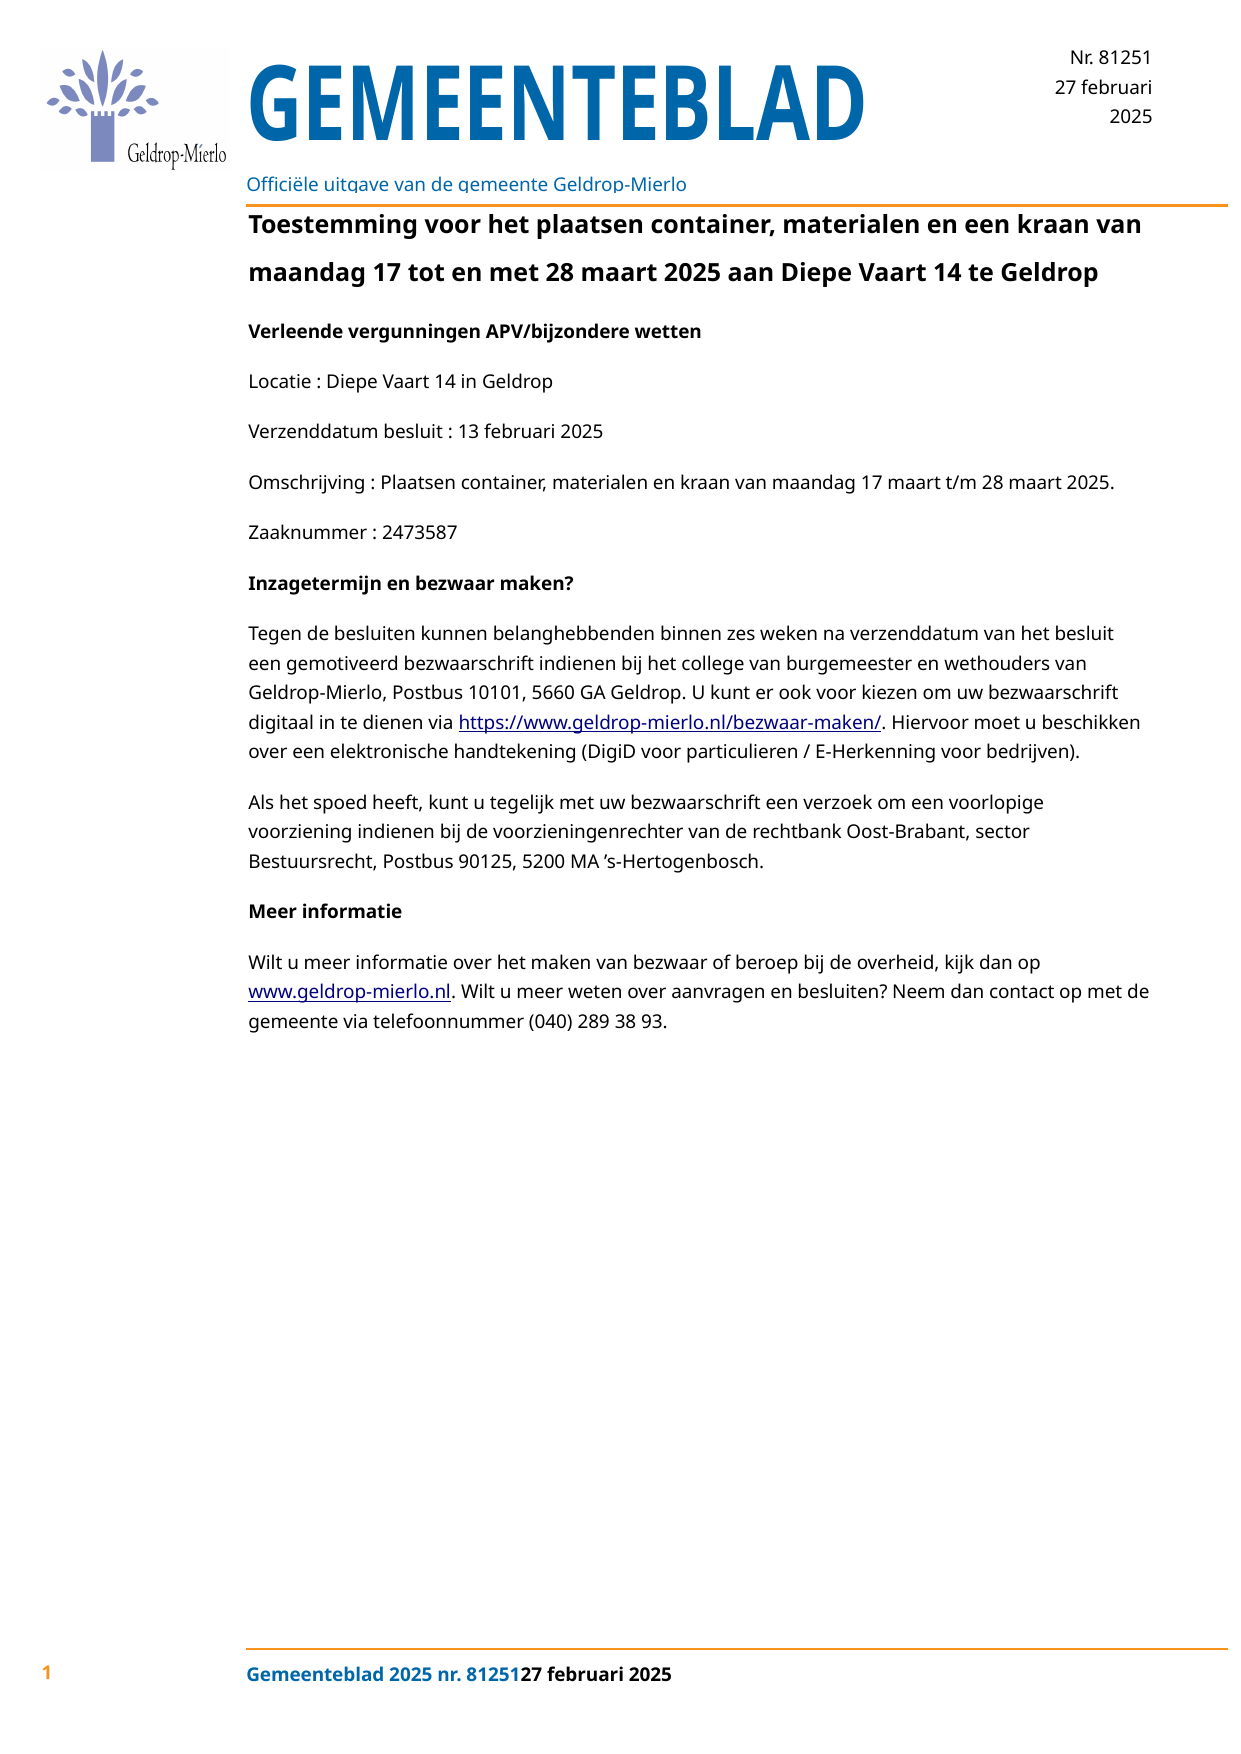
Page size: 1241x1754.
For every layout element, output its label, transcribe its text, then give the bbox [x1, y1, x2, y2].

text Omschrijving : Plaatsen container, materialen en kraan van maandag 17 maart t/m 28 maart 2025. [248, 469, 1152, 495]
text Tegen de besluiten kunnen belanghebbenden binnen zes weken na verzenddatum van het besluit een gemotiveerd bezwaarschrift indienen bij het college van burgemeester en wethouders van Geldrop-Mierlo, Postbus 10101, 5660 GA Geldrop. U kunt er ook voor kiezen om uw bezwaarschrift digitaal in te dienen via https://www.geldrop-mierlo.nl/bezwaar-maken/. Hiervoor moet u beschikken over een elektronische handtekening (DigiD voor particulieren / E-Herkenning voor bedrijven). [248, 620, 1152, 764]
text Zaaknummer : 2473587 [248, 519, 1152, 545]
text Verzenddatum besluit : 13 februari 2025 [248, 419, 1152, 444]
text Wilt u meer informatie over het maken van bezwaar of beroep bij de overheid, kijk dan op www.geldrop-mierlo.nl. Wilt u meer weten over aanvragen en besluiten? Neem dan contact op met de gemeente via telefoonnummer (040) 289 38 93. [248, 949, 1152, 1034]
text Inzagetermijn en bezwaar maken? [248, 570, 1152, 596]
text Locatie : Diepe Vaart 14 in Geldrop [248, 368, 1152, 394]
text Als het spoed heeft, kunt u tegelijk met uw bezwaarschrift een verzoek om een voorlopige voorziening indienen bij de voorzieningenrechter van de rechtbank Oost-Brabant, sector Bestuursrecht, Postbus 90125, 5200 MA ’s-Hertogenbosch. [248, 789, 1152, 874]
text Toestemming voor het plaatsen container, materialen en een kraan van maandag 17 tot en met 28 maart 2025 aan Diepe Vaart 14 te Geldrop [248, 207, 1152, 288]
text Verleende vergunningen APV/bijzondere wetten [248, 318, 1152, 344]
picture [41, 47, 231, 172]
text Meer informatie [248, 899, 1152, 924]
